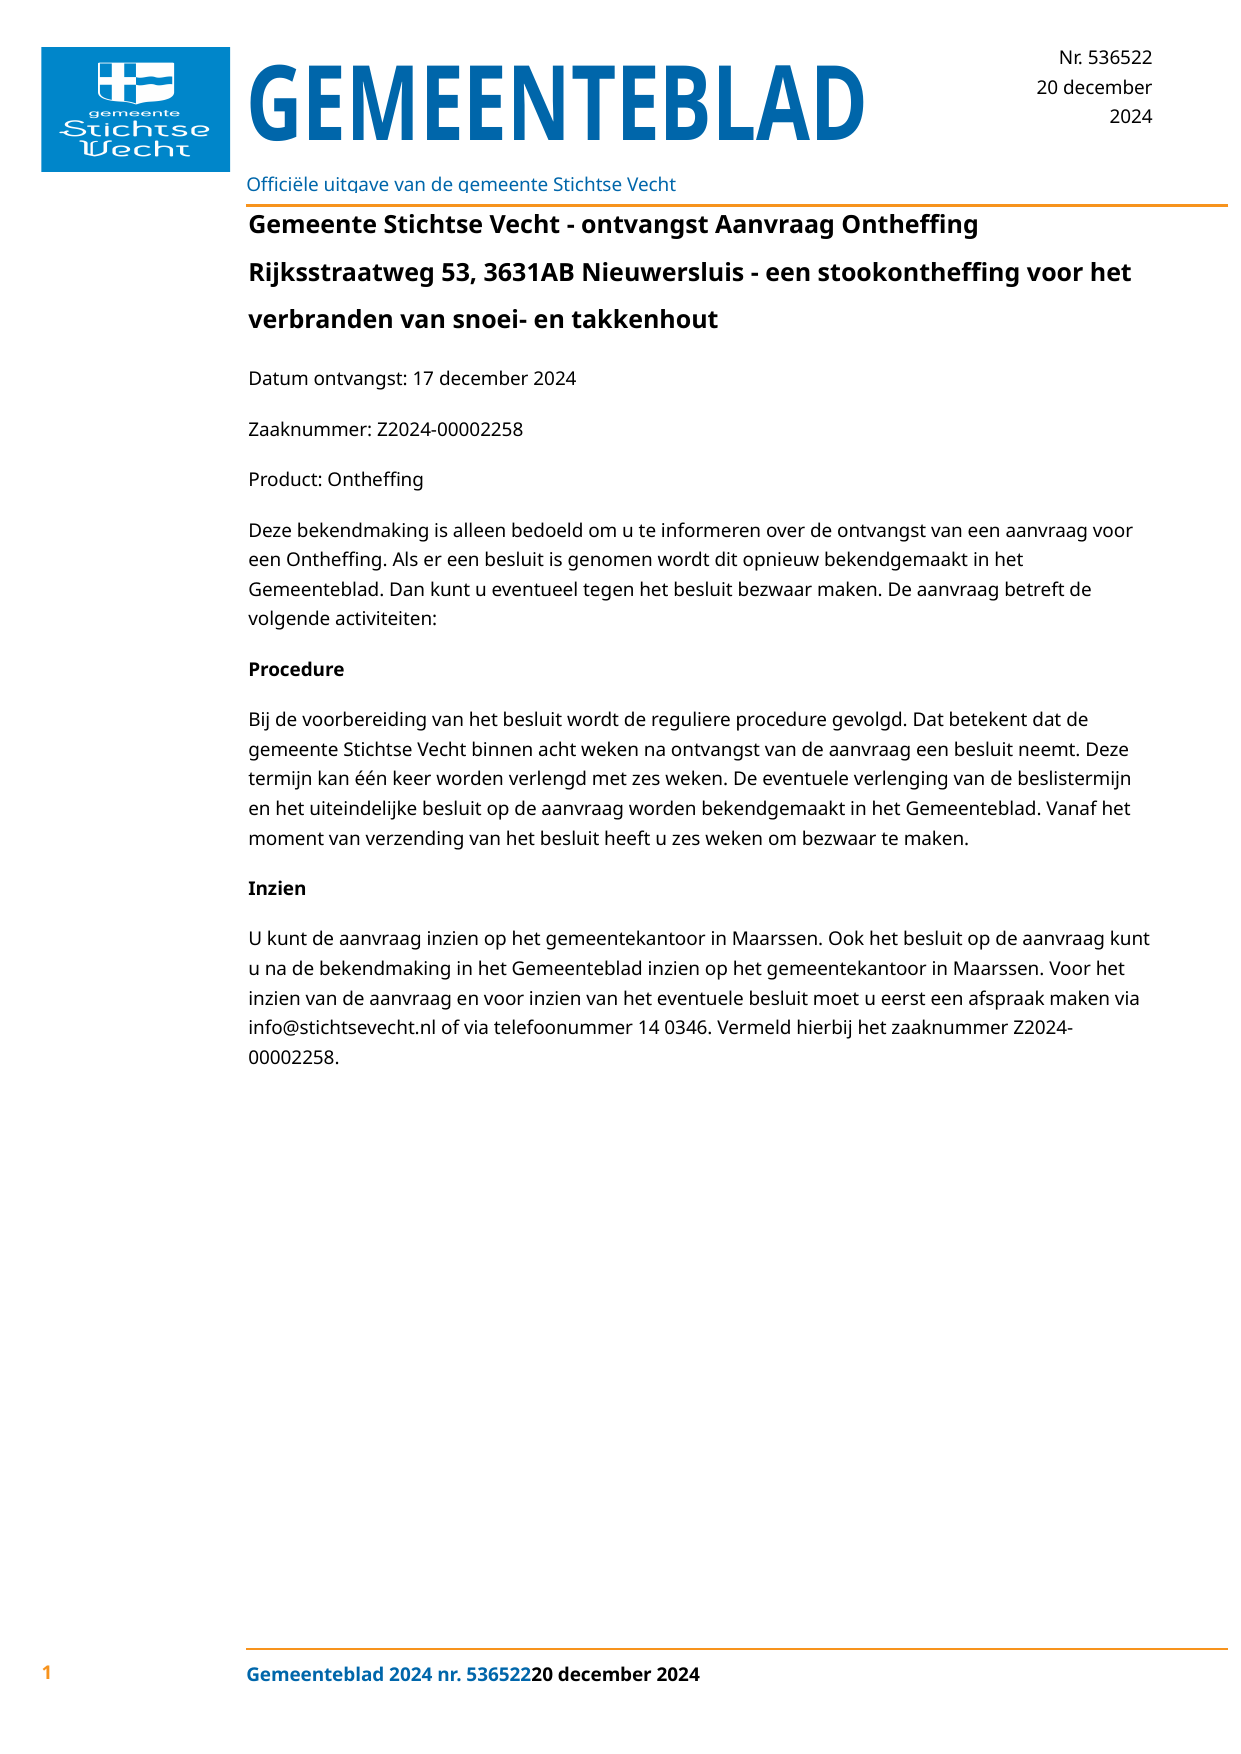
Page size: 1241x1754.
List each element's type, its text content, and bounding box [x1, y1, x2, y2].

text Product: Ontheffing [248, 466, 1152, 492]
text Datum ontvangst: 17 december 2024 [248, 366, 1152, 391]
text U kunt de aanvraag inzien op het gemeentekantoor in Maarssen. Ook het besluit op de aanvraag kunt u na de bekendmaking in het Gemeenteblad inzien op het gemeentekantoor in Maarssen. Voor het inzien van de aanvraag en voor inzien van het eventuele besluit moet u eerst een afspraak maken via info@stichtsevecht.nl of via telefoonummer 14 0346. Vermeld hierbij het zaaknummer Z2024-00002258. [248, 926, 1152, 1069]
text Procedure [248, 656, 1152, 682]
text Zaaknummer: Z2024-00002258 [248, 416, 1152, 442]
picture [99, 63, 135, 101]
text Inzien [248, 875, 1152, 901]
text Bij de voorbereiding van het besluit wordt de reguliere procedure gevolgd. Dat betekent dat de gemeente Stichtse Vecht binnen acht weken na ontvangst van de aanvraag een besluit neemt. Deze termijn kan één keer worden verlengd met zes weken. De eventuele verlenging van de beslistermijn en het uiteindelijke besluit op de aanvraag worden bekendgemaakt in het Gemeenteblad. Vanaf het moment van verzending van het besluit heeft u zes weken om bezwaar te maken. [248, 706, 1152, 850]
text Gemeente Stichtse Vecht - ontvangst Aanvraag Ontheffing Rijksstraatweg 53, 3631AB Nieuwersluis - een stookontheffing voor het verbranden van snoei- en takkenhout [248, 207, 1152, 336]
text Deze bekendmaking is alleen bedoeld om u te informeren over de ontvangst van een aanvraag voor een Ontheffing. Als er een besluit is genomen wordt dit opnieuw bekendgemaakt in het Gemeenteblad. Dan kunt u eventueel tegen het besluit bezwaar maken. De aanvraag betreft de volgende activiteiten: [248, 517, 1152, 631]
picture [137, 63, 174, 103]
